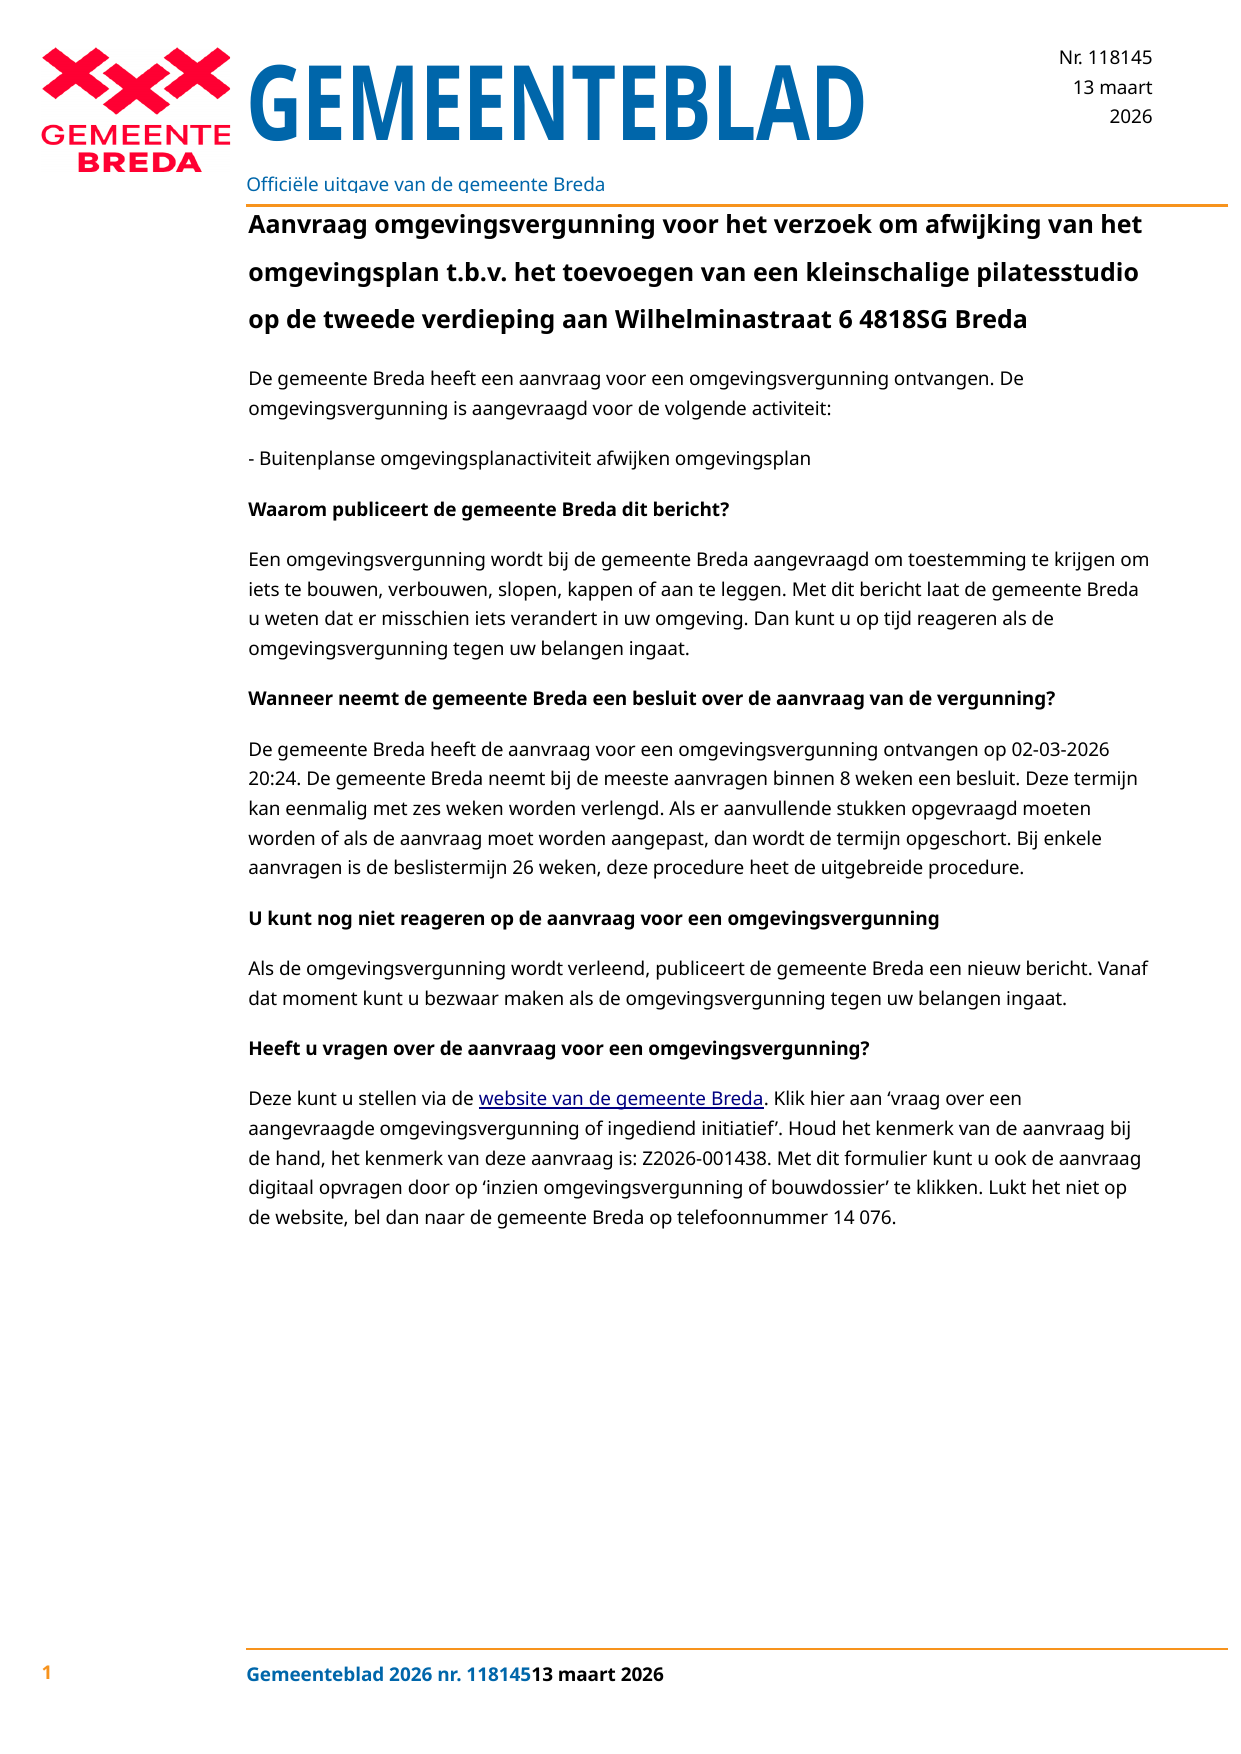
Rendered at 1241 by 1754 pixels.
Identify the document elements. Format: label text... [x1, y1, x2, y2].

text Als de omgevingsvergunning wordt verleend, publiceert de gemeente Breda een nieuw bericht. Vanaf dat moment kunt u bezwaar maken als de omgevingsvergunning tegen uw belangen ingaat. [248, 955, 1152, 1010]
text Deze kunt u stellen via de website van de gemeente Breda. Klik hier aan ‘vraag over een aangevraagde omgevingsvergunning of ingediend initiatief’. Houd het kenmerk van de aanvraag bij de hand, het kenmerk van deze aanvraag is: Z2026-001438. Met dit formulier kunt u ook de aanvraag digitaal opvragen door op ‘inzien omgevingsvergunning of bouwdossier’ te klikken. Lukt het niet op de website, bel dan naar de gemeente Breda op telefoonnummer 14 076. [248, 1086, 1152, 1229]
text Heeft u vragen over de aanvraag voor een omgevingsvergunning? [248, 1035, 1152, 1061]
text U kunt nog niet reageren op de aanvraag voor een omgevingsvergunning [248, 905, 1152, 930]
text Wanneer neemt de gemeente Breda een besluit over de aanvraag van de vergunning? [248, 686, 1152, 711]
text Aanvraag omgevingsvergunning voor het verzoek om afwijking van het omgevingsplan t.b.v. het toevoegen van een kleinschalige pilatesstudio op de tweede verdieping aan Wilhelminastraat 6 4818SG Breda [248, 207, 1152, 336]
text Een omgevingsvergunning wordt bij de gemeente Breda aangevraagd om toestemming te krijgen om iets te bouwen, verbouwen, slopen, kappen of aan te leggen. Met dit bericht laat de gemeente Breda u weten dat er misschien iets verandert in uw omgeving. Dan kunt u op tijd reageren als de omgevingsvergunning tegen uw belangen ingaat. [248, 546, 1152, 661]
text De gemeente Breda heeft de aanvraag voor een omgevingsvergunning ontvangen op 02-03-2026 20:24. De gemeente Breda neemt bij de meeste aanvragen binnen 8 weken een besluit. Deze termijn kan eenmalig met zes weken worden verlengd. Als er aanvullende stukken opgevraagd moeten worden of als de aanvraag moet worden aangepast, dan wordt de termijn opgeschort. Bij enkele aanvragen is de beslistermijn 26 weken, deze procedure heet de uitgebreide procedure. [248, 736, 1152, 880]
text - Buitenplanse omgevingsplanactiviteit afwijken omgevingsplan [248, 446, 1152, 471]
text De gemeente Breda heeft een aanvraag voor een omgevingsvergunning ontvangen. De omgevingsvergunning is aangevraagd voor de volgende activiteit: [248, 366, 1152, 421]
text Waarom publiceert de gemeente Breda dit bericht? [248, 496, 1152, 522]
picture [41, 47, 231, 172]
